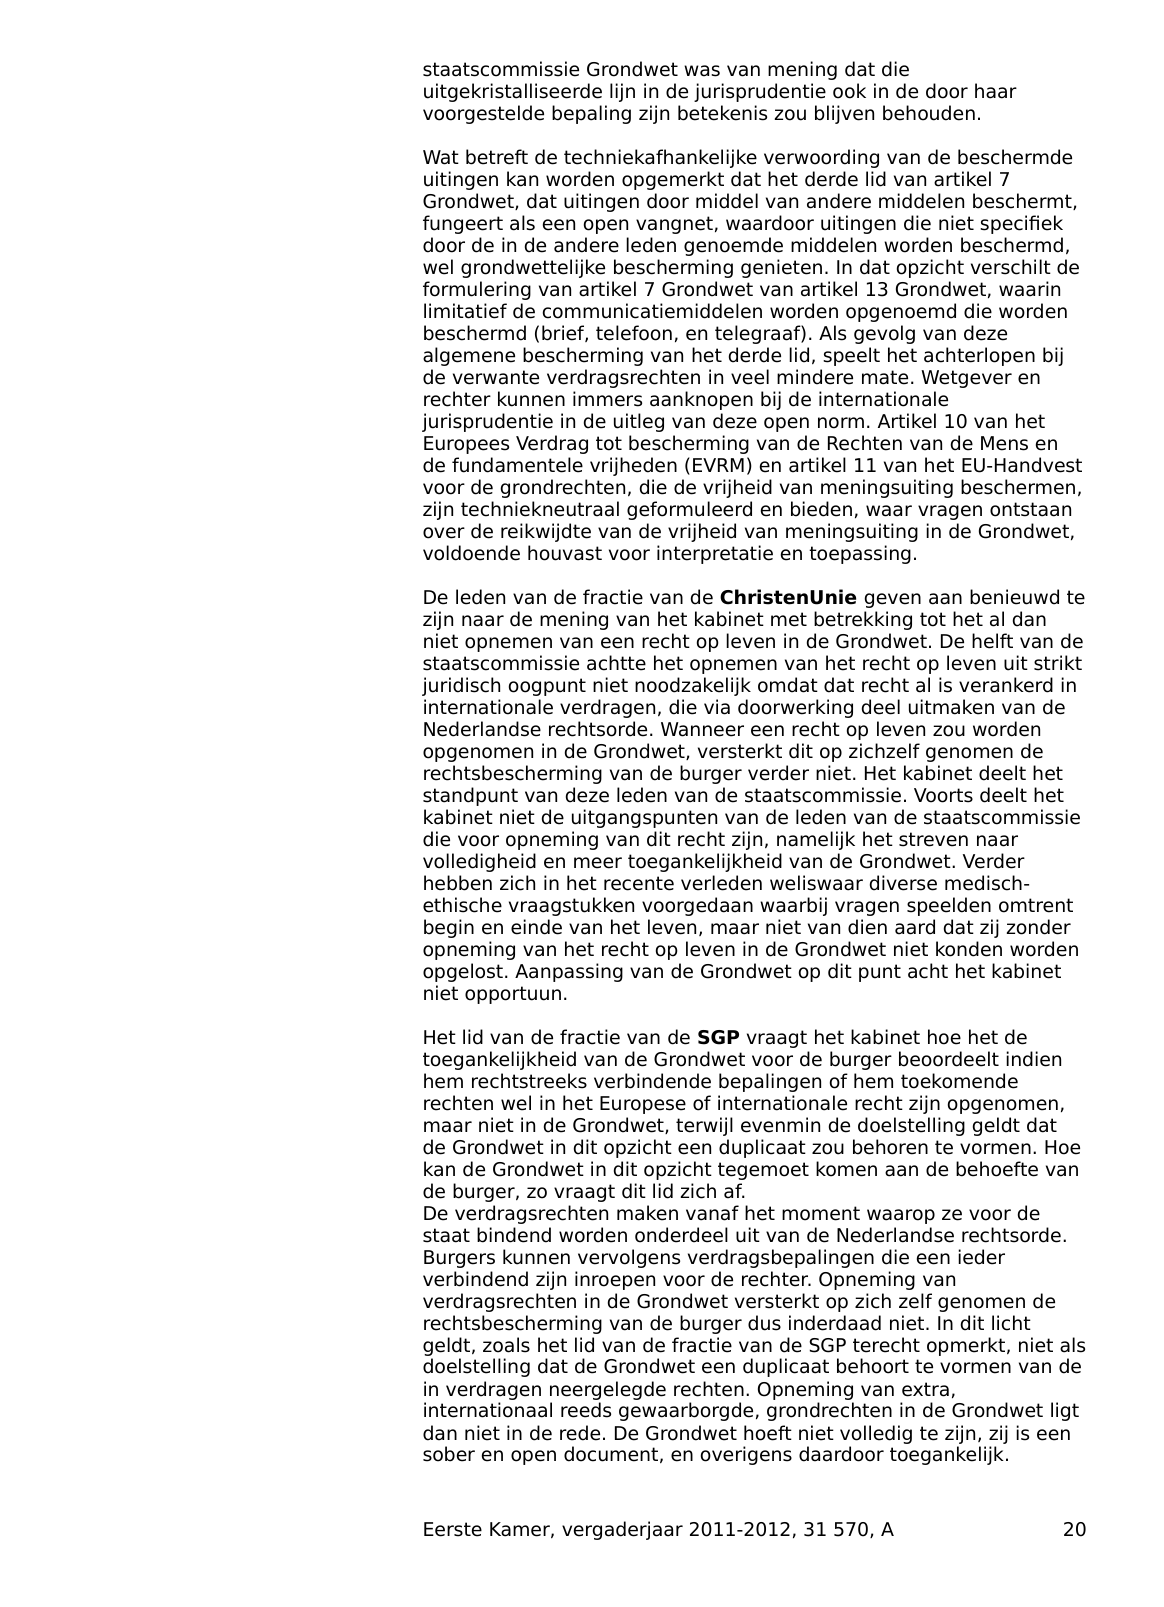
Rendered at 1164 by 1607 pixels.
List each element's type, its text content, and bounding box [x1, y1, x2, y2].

text staatscommissie Grondwet was van mening dat die uitgekristalliseerde lijn in de jurisprudentie ook in de door haar voorgestelde bepaling zijn betekenis zou blijven behouden. [422, 59, 1087, 125]
text Wat betreft de techniekafhankelijke verwoording van de beschermde uitingen kan worden opgemerkt dat het derde lid van artikel 7 Grondwet, dat uitingen door middel van andere middelen beschermt, fungeert als een open vangnet, waardoor uitingen die niet specifiek door de in de andere leden genoemde middelen worden beschermd, wel grondwettelijke bescherming genieten. In dat opzicht verschilt de formulering van artikel 7 Grondwet van artikel 13 Grondwet, waarin limitatief de communicatiemiddelen worden opgenoemd die worden beschermd (brief, telefoon, en telegraaf). Als gevolg van deze algemene bescherming van het derde lid, speelt het achterlopen bij de verwante verdragsrechten in veel mindere mate. Wetgever en rechter kunnen immers aanknopen bij de internationale jurisprudentie in de uitleg van deze open norm. Artikel 10 van het Europees Verdrag tot bescherming van de Rechten van de Mens en de fundamentele vrijheden (EVRM) en artikel 11 van het EU-Handvest voor de grondrechten, die de vrijheid van meningsuiting beschermen, zijn techniekneutraal geformuleerd en bieden, waar vragen ontstaan over de reikwijdte van de vrijheid van meningsuiting in de Grondwet, voldoende houvast voor interpretatie en toepassing. [422, 147, 1087, 565]
text De leden van de fractie van de ChristenUnie geven aan benieuwd te zijn naar de mening van het kabinet met betrekking tot het al dan niet opnemen van een recht op leven in de Grondwet. De helft van de staatscommissie achtte het opnemen van het recht op leven uit strikt juridisch oogpunt niet noodzakelijk omdat dat recht al is verankerd in internationale verdragen, die via doorwerking deel uitmaken van de Nederlandse rechtsorde. Wanneer een recht op leven zou worden opgenomen in de Grondwet, versterkt dit op zichzelf genomen de rechtsbescherming van de burger verder niet. Het kabinet deelt het standpunt van deze leden van de staatscommissie. Voorts deelt het kabinet niet de uitgangspunten van de leden van de staatscommissie die voor opneming van dit recht zijn, namelijk het streven naar volledigheid en meer toegankelijkheid van de Grondwet. Verder hebben zich in het recente verleden weliswaar diverse medisch-ethische vraagstukken voorgedaan waarbij vragen speelden omtrent begin en einde van het leven, maar niet van dien aard dat zij zonder opneming van het recht op leven in de Grondwet niet konden worden opgelost. Aanpassing van de Grondwet op dit punt acht het kabinet niet opportuun. [422, 587, 1087, 1004]
text Het lid van de fractie van de SGP vraagt het kabinet hoe het de toegankelijkheid van de Grondwet voor de burger beoordeelt indien hem rechtstreeks verbindende bepalingen of hem toekomende rechten wel in het Europese of internationale recht zijn opgenomen, maar niet in de Grondwet, terwijl evenmin de doelstelling geldt dat de Grondwet in dit opzicht een duplicaat zou behoren te vormen. Hoe kan de Grondwet in dit opzicht tegemoet komen aan de behoefte van de burger, zo vraagt dit lid zich af. [422, 1027, 1087, 1203]
text De verdragsrechten maken vanaf het moment waarop ze voor de staat bindend worden onderdeel uit van de Nederlandse rechtsorde. Burgers kunnen vervolgens verdragsbepalingen die een ieder verbindend zijn inroepen voor de rechter. Opneming van verdragsrechten in de Grondwet versterkt op zich zelf genomen de rechtsbescherming van de burger dus inderdaad niet. In dit licht geldt, zoals het lid van de fractie van de SGP terecht opmerkt, niet als doelstelling dat de Grondwet een duplicaat behoort te vormen van de in verdragen neergelegde rechten. Opneming van extra, internationaal reeds gewaarborgde, grondrechten in de Grondwet ligt dan niet in de rede. De Grondwet hoeft niet volledig te zijn, zij is een sober en open document, en overigens daardoor toegankelijk. [422, 1203, 1087, 1466]
